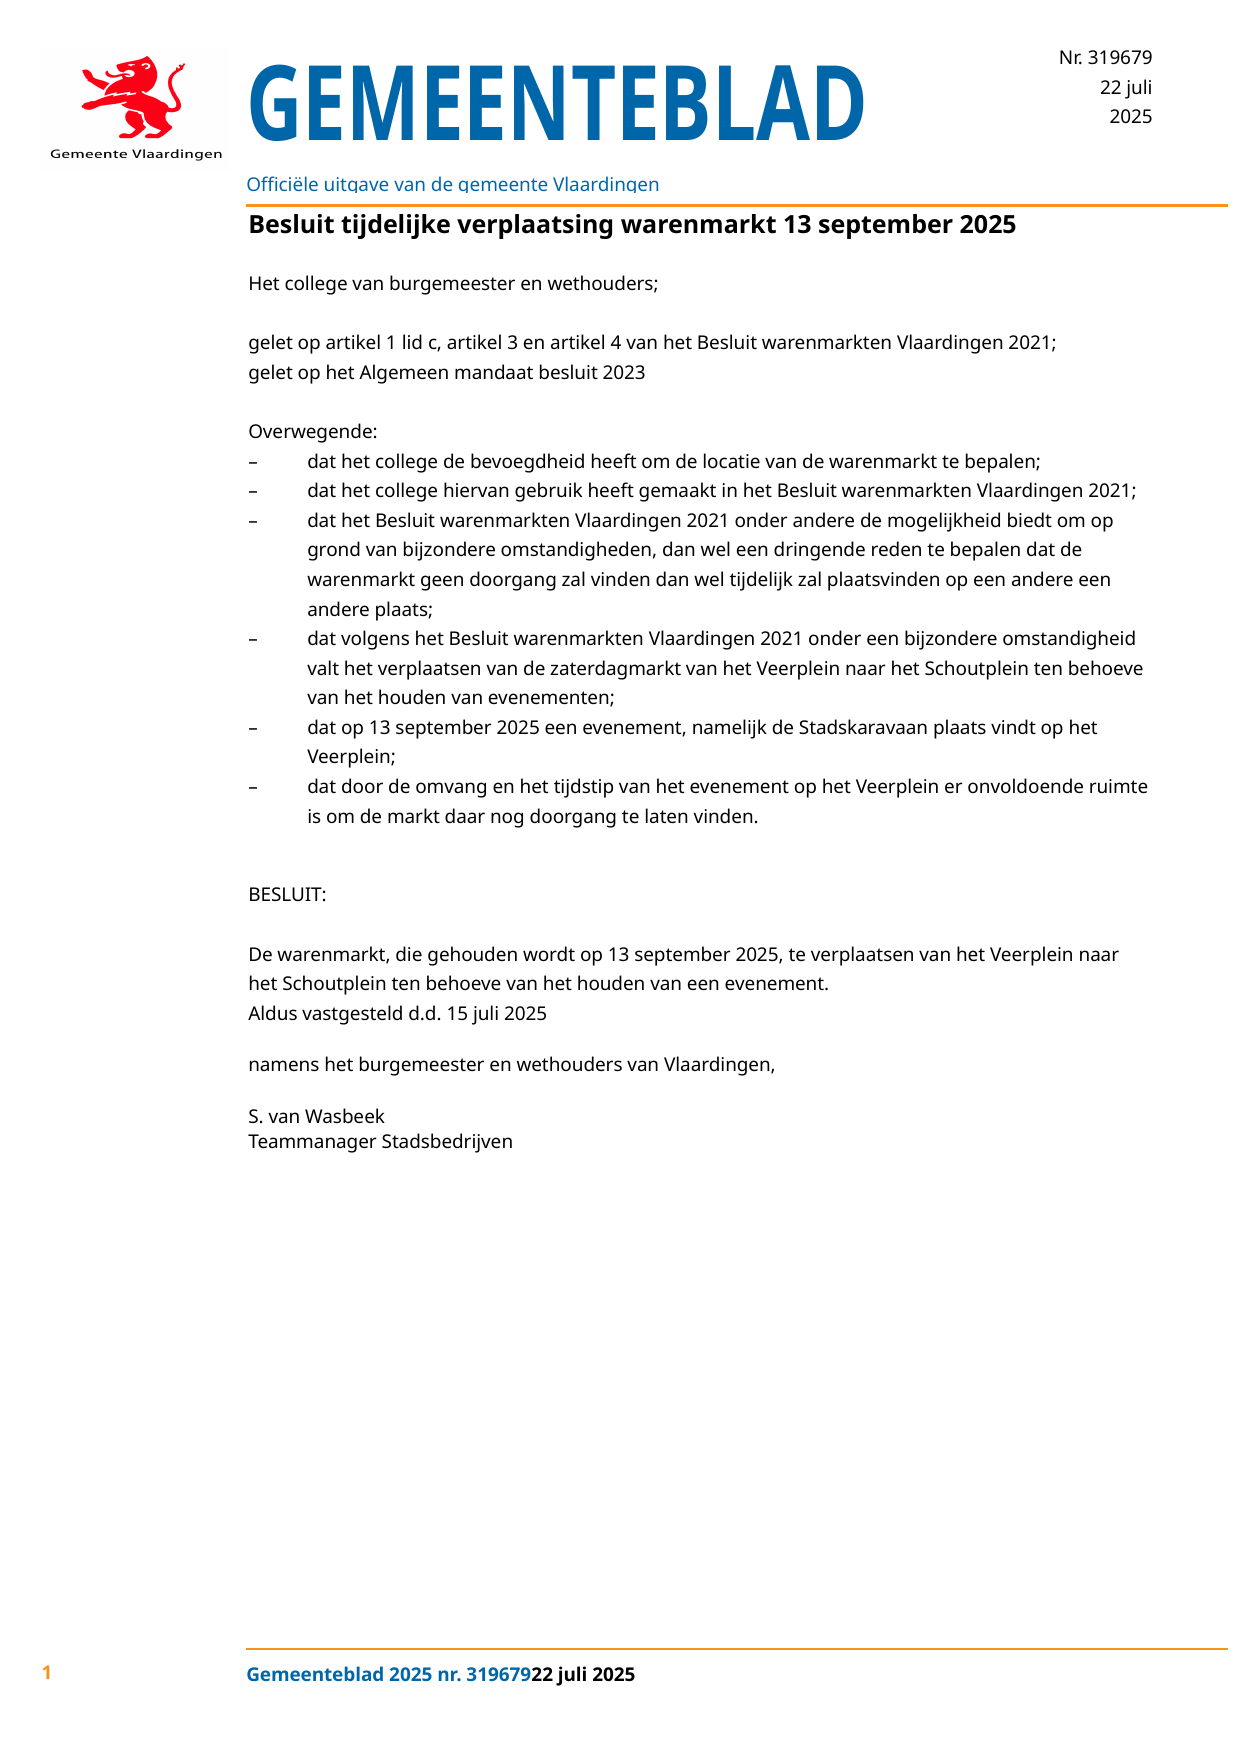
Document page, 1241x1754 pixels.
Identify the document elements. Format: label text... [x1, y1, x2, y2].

text De warenmarkt, die gehouden wordt op 13 september 2025, te verplaatsen van het Veerplein naar het Schoutplein ten behoeve van het houden van een evenement. [248, 941, 1152, 996]
list dat op 13 september 2025 een evenement, namelijk de Stadskaravaan plaats vindt op het Veerplein; [248, 714, 1152, 769]
text gelet op het Algemeen mandaat besluit 2023 [248, 359, 1152, 385]
text namens het burgemeester en wethouders van Vlaardingen, [248, 1051, 1152, 1077]
text gelet op artikel 1 lid c, artikel 3 en artikel 4 van het Besluit warenmarkten Vlaardingen 2021; [248, 329, 1152, 355]
text Besluit tijdelijke verplaatsing warenmarkt 13 september 2025 [248, 207, 1152, 241]
list dat door de omvang en het tijdstip van het evenement op het Veerplein er onvoldoende ruimte is om de markt daar nog doorgang te laten vinden. [248, 773, 1152, 828]
text BESLUIT: [248, 882, 1152, 907]
picture [41, 47, 231, 172]
text Overwegende: [248, 418, 1152, 444]
text S. van Wasbeek [248, 1103, 1152, 1129]
text Het college van burgemeester en wethouders; [248, 270, 1152, 296]
text Teammanager Stadsbedrijven [248, 1129, 1152, 1154]
list dat het college de bevoegdheid heeft om de locatie van de warenmarkt te bepalen; [248, 448, 1152, 473]
list dat het college hiervan gebruik heeft gemaakt in het Besluit warenmarkten Vlaardingen 2021; [248, 477, 1152, 503]
list dat het Besluit warenmarkten Vlaardingen 2021 onder andere de mogelijkheid biedt om op grond van bijzondere omstandigheden, dan wel een dringende reden te bepalen dat de warenmarkt geen doorgang zal vinden dan wel tijdelijk zal plaatsvinden op een andere een andere plaats; [248, 507, 1152, 621]
list dat volgens het Besluit warenmarkten Vlaardingen 2021 onder een bijzondere omstandigheid valt het verplaatsen van de zaterdagmarkt van het Veerplein naar het Schoutplein ten behoeve van het houden van evenementen; [248, 625, 1152, 710]
text Aldus vastgesteld d.d. 15 juli 2025 [248, 1000, 1152, 1026]
